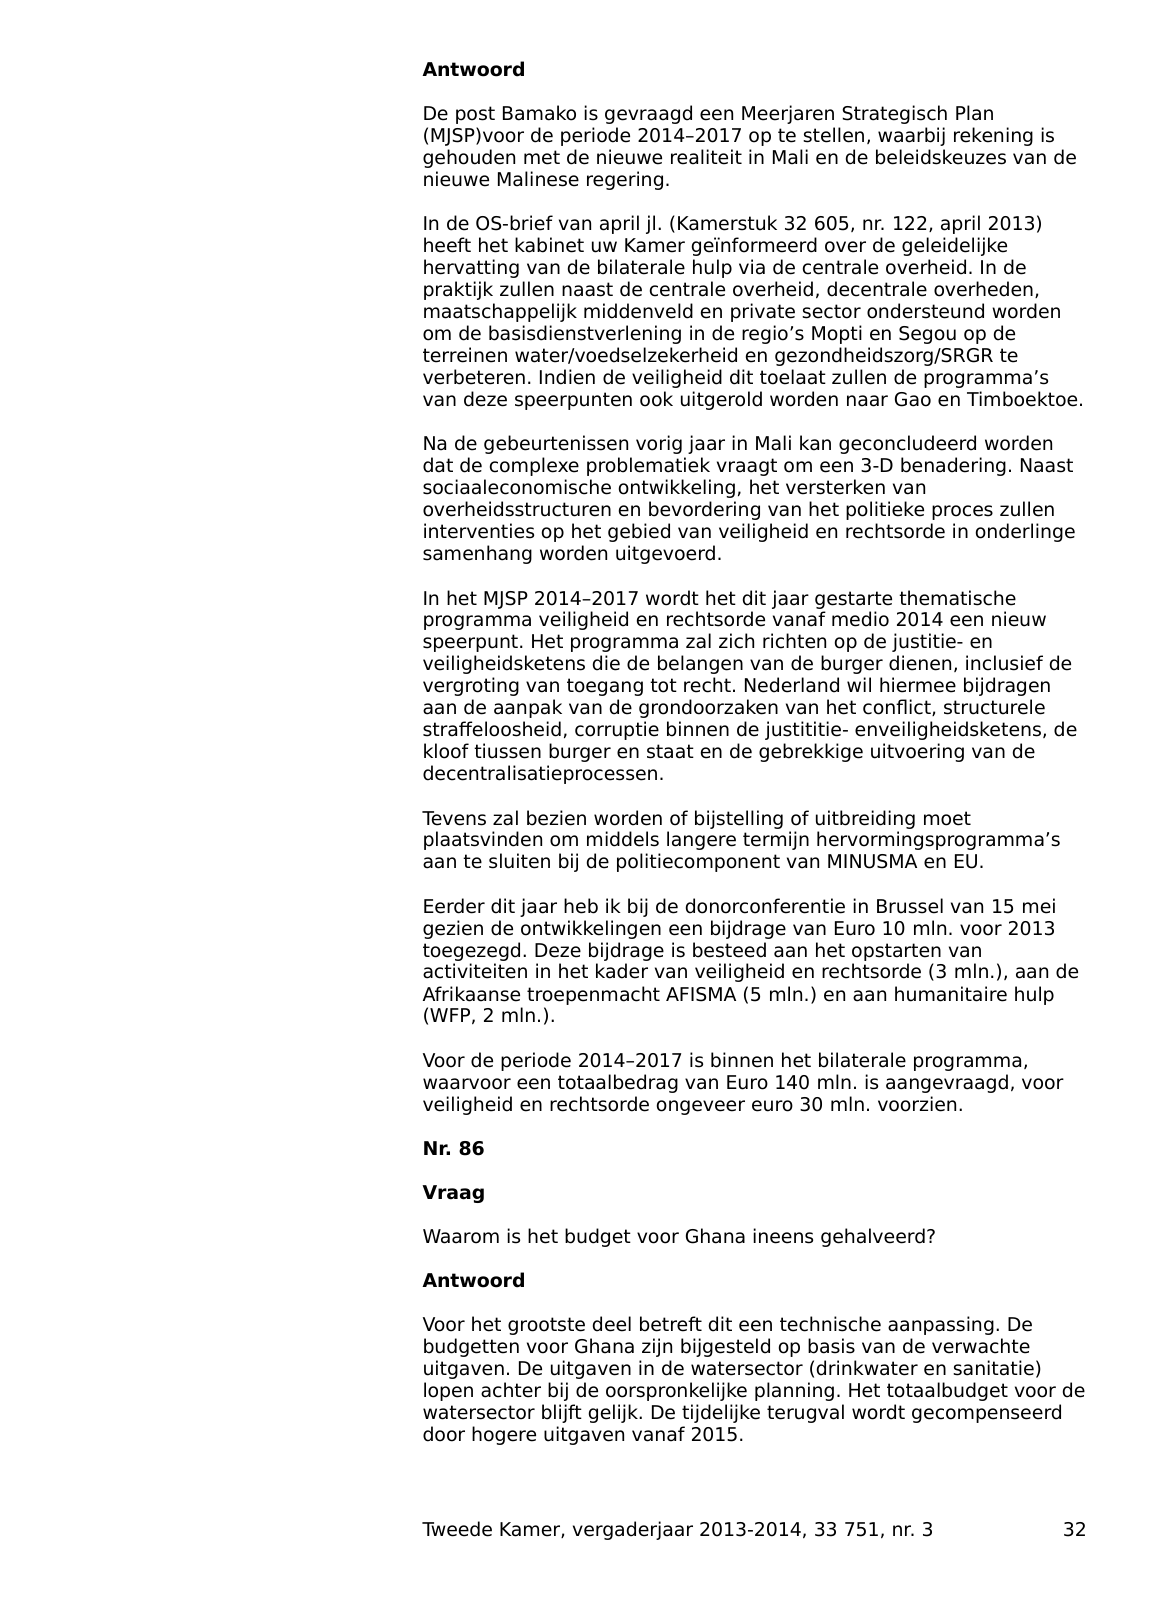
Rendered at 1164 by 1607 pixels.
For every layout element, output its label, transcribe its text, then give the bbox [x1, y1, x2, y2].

subtitle Antwoord [422, 1270, 1087, 1292]
subtitle Antwoord [422, 59, 1087, 81]
text Voor het grootste deel betreft dit een technische aanpassing. De budgetten voor Ghana zijn bijgesteld op basis van de verwachte uitgaven. De uitgaven in de watersector (drinkwater en sanitatie) lopen achter bij de oorspronkelijke planning. Het totaalbudget voor de watersector blijft gelijk. De tijdelijke terugval wordt gecompenseerd door hogere uitgaven vanaf 2015. [422, 1314, 1087, 1446]
text Eerder dit jaar heb ik bij de donorconferentie in Brussel van 15 mei gezien de ontwikkelingen een bijdrage van Euro 10 mln. voor 2013 toegezegd. Deze bijdrage is besteed aan het opstarten van activiteiten in het kader van veiligheid en rechtsorde (3 mln.), aan de Afrikaanse troepenmacht AFISMA (5 mln.) en aan humanitaire hulp (WFP, 2 mln.). [422, 896, 1087, 1027]
text In de OS-brief van april jl. (Kamerstuk 32 605, nr. 122, april 2013) heeft het kabinet uw Kamer geïnformeerd over de geleidelijke hervatting van de bilaterale hulp via de centrale overheid. In de praktijk zullen naast de centrale overheid, decentrale overheden, maatschappelijk middenveld en private sector ondersteund worden om de basisdienstverlening in de regio’s Mopti en Segou op de terreinen water/voedselzekerheid en gezondheidszorg/SRGR te verbeteren. Indien de veiligheid dit toelaat zullen de programma’s van deze speerpunten ook uitgerold worden naar Gao en Timboektoe. [422, 213, 1087, 411]
text In het MJSP 2014–2017 wordt het dit jaar gestarte thematische programma veiligheid en rechtsorde vanaf medio 2014 een nieuw speerpunt. Het programma zal zich richten op de justitie- en veiligheidsketens die de belangen van de burger dienen, inclusief de vergroting van toegang tot recht. Nederland wil hiermee bijdragen aan de aanpak van de grondoorzaken van het conflict, structurele straffeloosheid, corruptie binnen de justititie- enveiligheidsketens, de kloof tiussen burger en staat en de gebrekkige uitvoering van de decentralisatieprocessen. [422, 587, 1087, 785]
text Voor de periode 2014–2017 is binnen het bilaterale programma, waarvoor een totaalbedrag van Euro 140 mln. is aangevraagd, voor veiligheid en rechtsorde ongeveer euro 30 mln. voorzien. [422, 1049, 1087, 1116]
text Tevens zal bezien worden of bijstelling of uitbreiding moet plaatsvinden om middels langere termijn hervormingsprogramma’s aan te sluiten bij de politiecomponent van MINUSMA en EU. [422, 807, 1087, 873]
subtitle Vraag [422, 1182, 1087, 1204]
text De post Bamako is gevraagd een Meerjaren Strategisch Plan (MJSP)voor de periode 2014–2017 op te stellen, waarbij rekening is gehouden met de nieuwe realiteit in Mali en de beleidskeuzes van de nieuwe Malinese regering. [422, 103, 1087, 191]
text Waarom is het budget voor Ghana ineens gehalveerd? [422, 1226, 1087, 1248]
subtitle Nr. 86 [422, 1138, 1087, 1160]
text Na de gebeurtenissen vorig jaar in Mali kan geconcludeerd worden dat de complexe problematiek vraagt om een 3-D benadering. Naast sociaaleconomische ontwikkeling, het versterken van overheidsstructuren en bevordering van het politieke proces zullen interventies op het gebied van veiligheid en rechtsorde in onderlinge samenhang worden uitgevoerd. [422, 433, 1087, 565]
